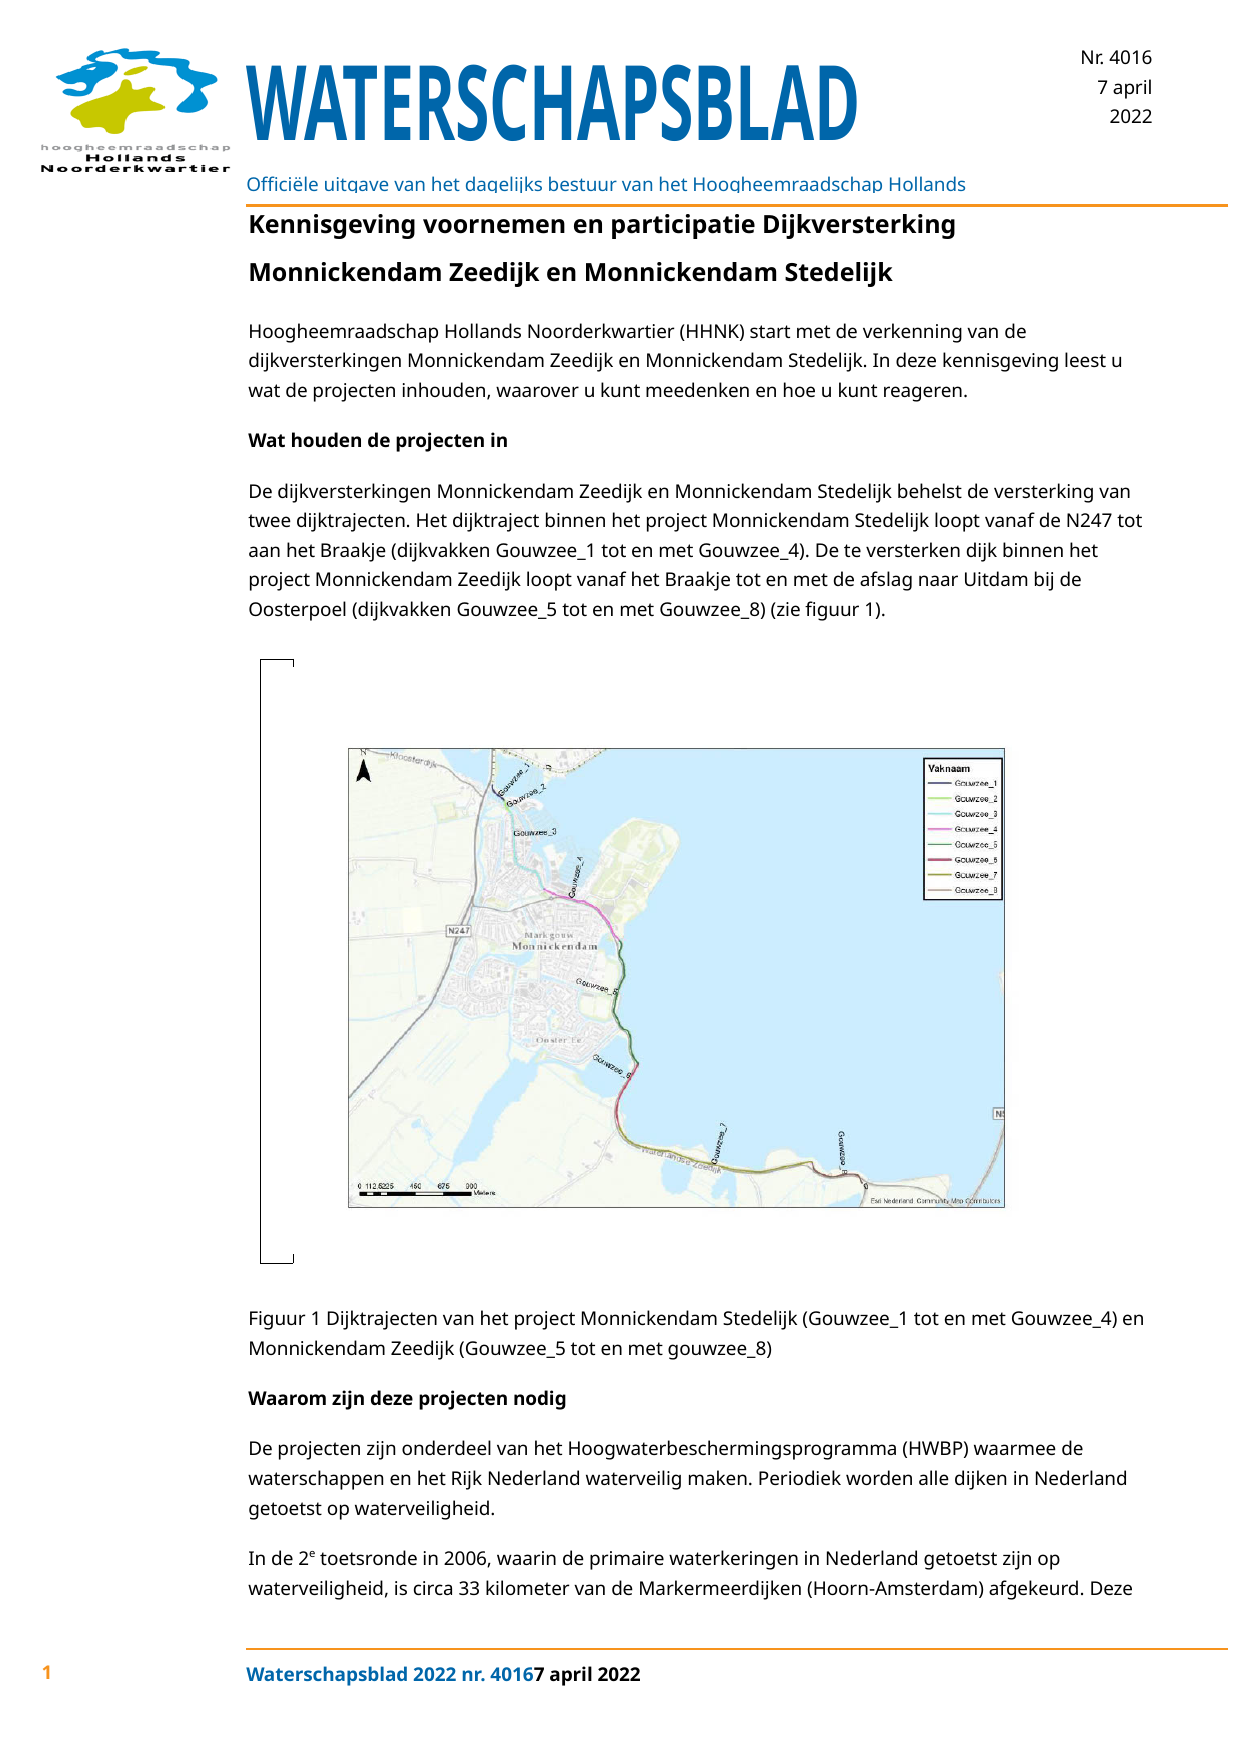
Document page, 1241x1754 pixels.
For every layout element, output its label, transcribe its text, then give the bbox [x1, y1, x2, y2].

text De projecten zijn onderdeel van het Hoogwaterbeschermingsprogramma (HWBP) waarmee de waterschappen en het Rijk Nederland waterveilig maken. Periodiek worden alle dijken in Nederland getoetst op waterveiligheid. [248, 1436, 1152, 1520]
text In de 2e toetsronde in 2006, waarin de primaire waterkeringen in Nederland getoetst zijn op waterveiligheid, is circa 33 kilometer van de Markermeerdijken (Hoorn-Amsterdam) afgekeurd. Deze [248, 1545, 1152, 1600]
picture [41, 47, 231, 172]
text Waarom zijn deze projecten nodig [248, 1385, 1152, 1411]
text Kennisgeving voornemen en participatie Dijkversterking Monnickendam Zeedijk en Monnickendam Stedelijk [248, 207, 1152, 288]
text De dijkversterkingen Monnickendam Zeedijk en Monnickendam Stedelijk behelst de versterking van twee dijktrajecten. Het dijktraject binnen het project Monnickendam Stedelijk loopt vanaf de N247 tot aan het Braakje (dijkvakken Gouwzee_1 tot en met Gouwzee_4). De te versterken dijk binnen het project Monnickendam Zeedijk loopt vanaf het Braakje tot en met de afslag naar Uitdam bij de Oosterpoel (dijkvakken Gouwzee_5 tot en met Gouwzee_8) (zie figuur 1). [248, 478, 1152, 622]
picture [268, 667, 1096, 1254]
text Figuur 1 Dijktrajecten van het project Monnickendam Stedelijk (Gouwzee_1 tot en met Gouwzee_4) en Monnickendam Zeedijk (Gouwzee_5 tot en met gouwzee_8) [248, 1305, 1152, 1360]
text Hoogheemraadschap Hollands Noorderkwartier (HHNK) start met de verkenning van de dijkversterkingen Monnickendam Zeedijk en Monnickendam Stedelijk. In deze kennisgeving leest u wat de projecten inhouden, waarover u kunt meedenken en hoe u kunt reageren. [248, 318, 1152, 403]
text Wat houden de projecten in [248, 427, 1152, 453]
